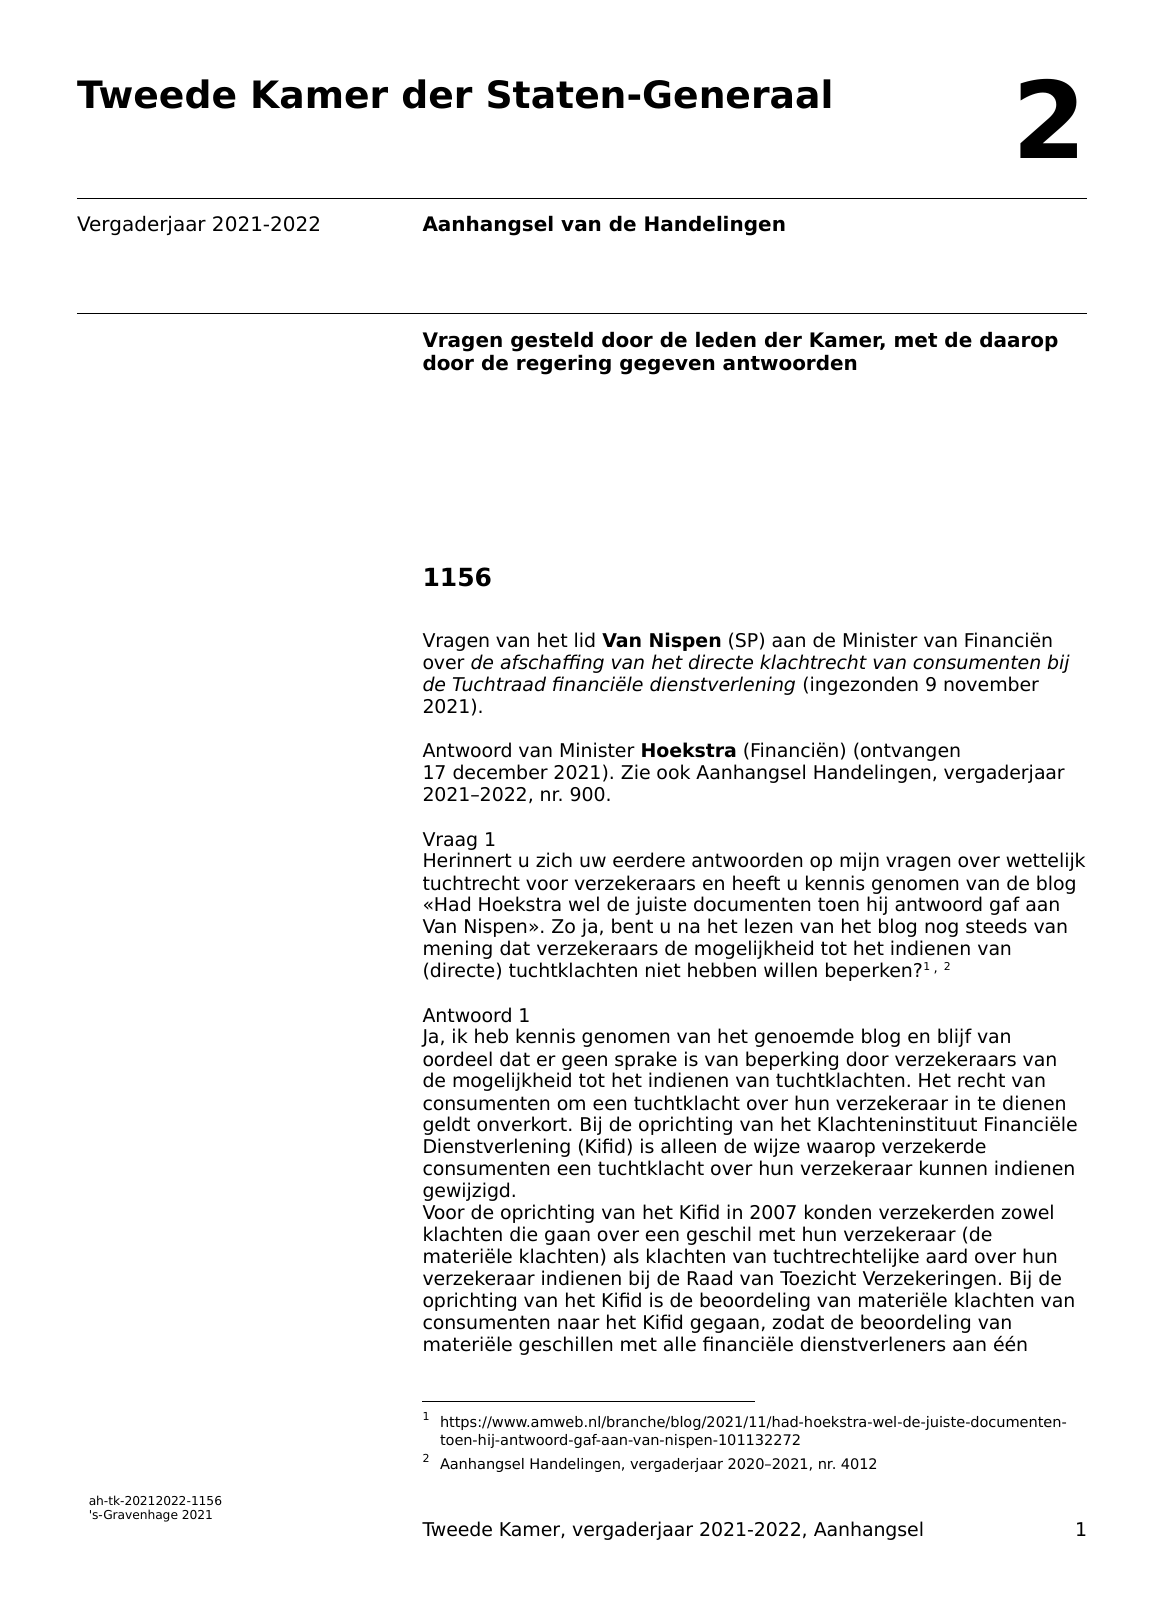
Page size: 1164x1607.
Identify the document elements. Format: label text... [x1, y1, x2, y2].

table_header 2 [886, 59, 1087, 198]
text Antwoord 1 [422, 1004, 1087, 1026]
table_cell Aanhangsel van de Handelingen [422, 199, 1087, 313]
table_header Tweede Kamer der Staten-Generaal [77, 59, 886, 198]
table_cell [77, 314, 422, 375]
text ah-tk-20212022-1156 [88, 1494, 323, 1508]
text Vraag 1 [422, 828, 1087, 850]
text https://www.amweb.nl/branche/blog/2021/11/had-hoekstra-wel-de-juiste-documenten-toen-hij-antwoord-gaf-aan-van-nispen-101132272 [422, 1410, 1087, 1449]
table_cell Vergaderjaar 2021-2022 [77, 199, 422, 313]
text Ja, ik heb kennis genomen van het genoemde blog en blijf van oordeel dat er geen sprake is van beperking door verzekeraars van de mogelijkheid tot het indienen van tuchtklachten. Het recht van consumenten om een tuchtklacht over hun verzekeraar in te dienen geldt onverkort. Bij de oprichting van het Klachteninstituut Financiële Dienstverlening (Kifid) is alleen de wijze waarop verzekerde consumenten een tuchtklacht over hun verzekeraar kunnen indienen gewijzigd. [422, 1026, 1087, 1202]
text 's-Gravenhage 2021 [88, 1508, 323, 1522]
text Herinnert u zich uw eerdere antwoorden op mijn vragen over wettelijk tuchtrecht voor verzekeraars en heeft u kennis genomen van de blog «Had Hoekstra wel de juiste documenten toen hij antwoord gaf aan Van Nispen». Zo ja, bent u na het lezen van het blog nog steeds van mening dat verzekeraars de mogelijkheid tot het indienen van (directe) tuchtklachten niet hebben willen beperken?, [422, 850, 1087, 982]
text Voor de oprichting van het Kifid in 2007 konden verzekerden zowel klachten die gaan over een geschil met hun verzekeraar (de materiële klachten) als klachten van tuchtrechtelijke aard over hun verzekeraar indienen bij de Raad van Toezicht Verzekeringen. Bij de oprichting van het Kifid is de beoordeling van materiële klachten van consumenten naar het Kifid gegaan, zodat de beoordeling van materiële geschillen met alle financiële dienstverleners aan één [422, 1202, 1087, 1356]
text Aanhangsel Handelingen, vergaderjaar 2020–2021, nr. 4012 [422, 1452, 1087, 1474]
text Vragen van het lid Van Nispen (SP) aan de Minister van Financiën over de afschaffing van het directe klachtrecht van consumenten bij de Tuchtraad financiële dienstverlening (ingezonden 9 november 2021). [422, 630, 1087, 718]
text Antwoord van Minister Hoekstra (Financiën) (ontvangen 17 december 2021). Zie ook Aanhangsel Handelingen, vergaderjaar 2021–2022, nr. 900. [422, 740, 1087, 806]
text 1156 [422, 563, 1087, 592]
table_cell Vragen gesteld door de leden der Kamer, met de daarop door de regering gegeven antwoorden [422, 314, 1087, 375]
